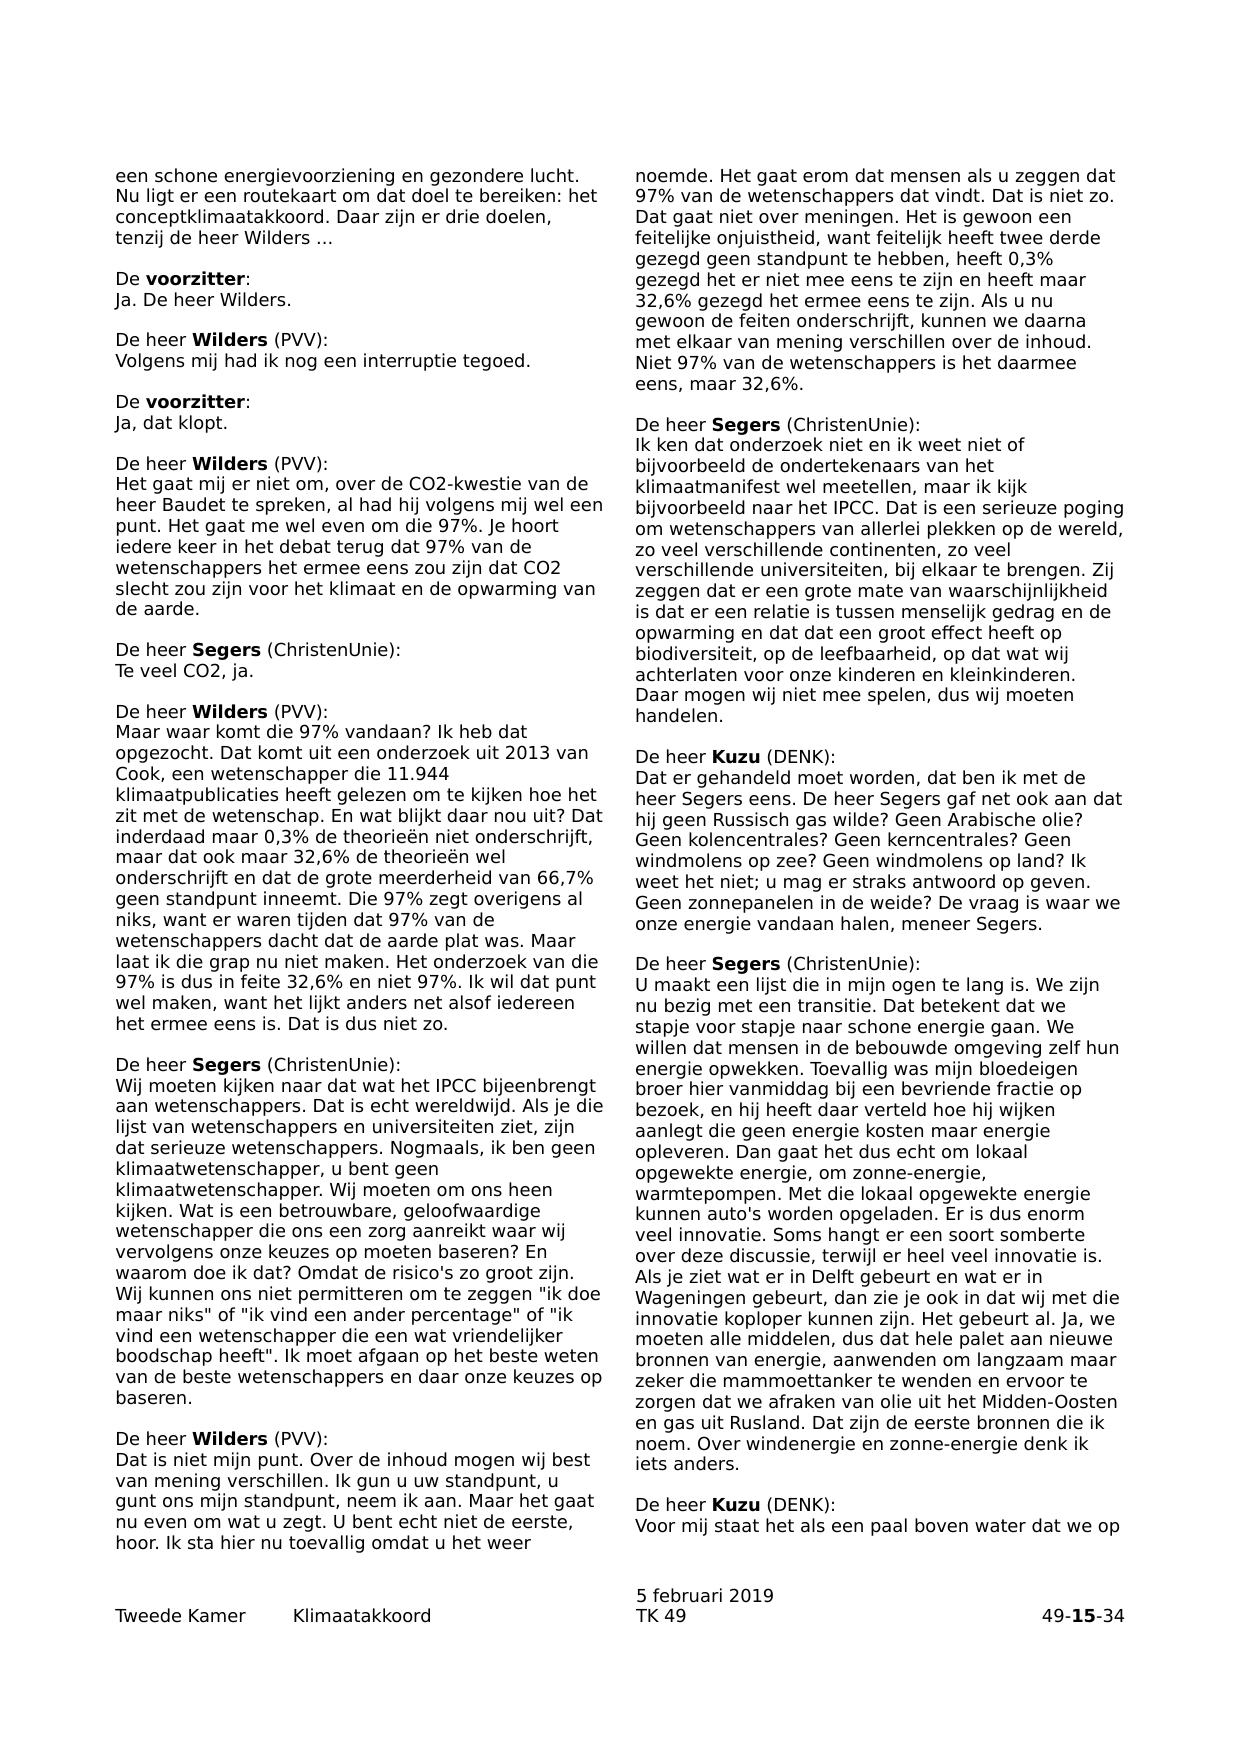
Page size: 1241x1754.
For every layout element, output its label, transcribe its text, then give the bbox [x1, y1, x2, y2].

text De heer Kuzu (DENK): [635, 747, 1125, 768]
text Ja, dat klopt. [115, 412, 605, 433]
text een schone energievoorziening en gezondere lucht. Nu ligt er een routekaart om dat doel te bereiken: het conceptklimaatakkoord. Daar zijn er drie doelen, tenzij de heer Wilders ... [115, 165, 605, 249]
text De heer Segers (ChristenUnie): [635, 954, 1125, 975]
text De heer Wilders (PVV): [115, 330, 605, 351]
text noemde. Het gaat erom dat mensen als u zeggen dat 97% van de wetenschappers dat vindt. Dat is niet zo. Dat gaat niet over meningen. Het is gewoon een feitelijke onjuistheid, want feitelijk heeft twee derde gezegd geen standpunt te hebben, heeft 0,3% gezegd het er niet mee eens te zijn en heeft maar 32,6% gezegd het ermee eens te zijn. Als u nu gewoon de feiten onderschrijft, kunnen we daarna met elkaar van mening verschillen over de inhoud. Niet 97% van de wetenschappers is het daarmee eens, maar 32,6%. [635, 165, 1125, 394]
text De heer Kuzu (DENK): [635, 1495, 1125, 1516]
text U maakt een lijst die in mijn ogen te lang is. We zijn nu bezig met een transitie. Dat betekent dat we stapje voor stapje naar schone energie gaan. We willen dat mensen in de bebouwde omgeving zelf hun energie opwekken. Toevallig was mijn bloedeigen broer hier vanmiddag bij een bevriende fractie op bezoek, en hij heeft daar verteld hoe hij wijken aanlegt die geen energie kosten maar energie opleveren. Dan gaat het dus echt om lokaal opgewekte energie, om zonne-energie, warmtepompen. Met die lokaal opgewekte energie kunnen auto's worden opgeladen. Er is dus enorm veel innovatie. Soms hangt er een soort somberte over deze discussie, terwijl er heel veel innovatie is. Als je ziet wat er in Delft gebeurt en wat er in Wageningen gebeurt, dan zie je ook in dat wij met die innovatie koploper kunnen zijn. Het gebeurt al. Ja, we moeten alle middelen, dus dat hele palet aan nieuwe bronnen van energie, aanwenden om langzaam maar zeker die mammoettanker te wenden en ervoor te zorgen dat we afraken van olie uit het Midden-Oosten en gas uit Rusland. Dat zijn de eerste bronnen die ik noem. Over windenergie en zonne-energie denk ik iets anders. [635, 975, 1125, 1475]
text De voorzitter: [115, 392, 605, 412]
text De heer Wilders (PVV): [115, 453, 605, 474]
text Wij moeten kijken naar dat wat het IPCC bijeenbrengt aan wetenschappers. Dat is echt wereldwijd. Als je die lijst van wetenschappers en universiteiten ziet, zijn dat serieuze wetenschappers. Nogmaals, ik ben geen klimaatwetenschapper, u bent geen klimaatwetenschapper. Wij moeten om ons heen kijken. Wat is een betrouwbare, geloofwaardige wetenschapper die ons een zorg aanreikt waar wij vervolgens onze keuzes op moeten baseren? En waarom doe ik dat? Omdat de risico's zo groot zijn. Wij kunnen ons niet permitteren om te zeggen "ik doe maar niks" of "ik vind een ander percentage" of "ik vind een wetenschapper die een wat vriendelijker boodschap heeft". Ik moet afgaan op het beste weten van de beste wetenschappers en daar onze keuzes op baseren. [115, 1075, 605, 1409]
text Volgens mij had ik nog een interruptie tegoed. [115, 351, 605, 372]
text Het gaat mij er niet om, over de CO2-kwestie van de heer Baudet te spreken, al had hij volgens mij wel een punt. Het gaat me wel even om die 97%. Je hoort iedere keer in het debat terug dat 97% van de wetenschappers het ermee eens zou zijn dat CO2 slecht zou zijn voor het klimaat en de opwarming van de aarde. [115, 474, 605, 620]
text Maar waar komt die 97% vandaan? Ik heb dat opgezocht. Dat komt uit een onderzoek uit 2013 van Cook, een wetenschapper die 11.944 klimaatpublicaties heeft gelezen om te kijken hoe het zit met de wetenschap. En wat blijkt daar nou uit? Dat inderdaad maar 0,3% de theorieën niet onderschrijft, maar dat ook maar 32,6% de theorieën wel onderschrijft en dat de grote meerderheid van 66,7% geen standpunt inneemt. Die 97% zegt overigens al niks, want er waren tijden dat 97% van de wetenschappers dacht dat de aarde plat was. Maar laat ik die grap nu niet maken. Het onderzoek van die 97% is dus in feite 32,6% en niet 97%. Ik wil dat punt wel maken, want het lijkt anders net alsof iedereen het ermee eens is. Dat is dus niet zo. [115, 722, 605, 1035]
text Ik ken dat onderzoek niet en ik weet niet of bijvoorbeeld de ondertekenaars van het klimaatmanifest wel meetellen, maar ik kijk bijvoorbeeld naar het IPCC. Dat is een serieuze poging om wetenschappers van allerlei plekken op de wereld, zo veel verschillende continenten, zo veel verschillende universiteiten, bij elkaar te brengen. Zij zeggen dat er een grote mate van waarschijnlijkheid is dat er een relatie is tussen menselijk gedrag en de opwarming en dat dat een groot effect heeft op biodiversiteit, op de leefbaarheid, op dat wat wij achterlaten voor onze kinderen en kleinkinderen. Daar mogen wij niet mee spelen, dus wij moeten handelen. [635, 435, 1125, 727]
text De heer Wilders (PVV): [115, 1429, 605, 1449]
text De heer Segers (ChristenUnie): [115, 640, 605, 661]
text Dat er gehandeld moet worden, dat ben ik met de heer Segers eens. De heer Segers gaf net ook aan dat hij geen Russisch gas wilde? Geen Arabische olie? Geen kolencentrales? Geen kerncentrales? Geen windmolens op zee? Geen windmolens op land? Ik weet het niet; u mag er straks antwoord op geven. Geen zonnepanelen in de weide? De vraag is waar we onze energie vandaan halen, meneer Segers. [635, 768, 1125, 934]
text De voorzitter: [115, 269, 605, 289]
text De heer Segers (ChristenUnie): [635, 414, 1125, 435]
text Voor mij staat het als een paal boven water dat we op [635, 1516, 1125, 1537]
text De heer Wilders (PVV): [115, 701, 605, 722]
text De heer Segers (ChristenUnie): [115, 1055, 605, 1075]
text Te veel CO2, ja. [115, 661, 605, 681]
text Dat is niet mijn punt. Over de inhoud mogen wij best van mening verschillen. Ik gun u uw standpunt, u gunt ons mijn standpunt, neem ik aan. Maar het gaat nu even om wat u zegt. U bent echt niet de eerste, hoor. Ik sta hier nu toevallig omdat u het weer [115, 1449, 605, 1554]
text Ja. De heer Wilders. [115, 289, 605, 310]
